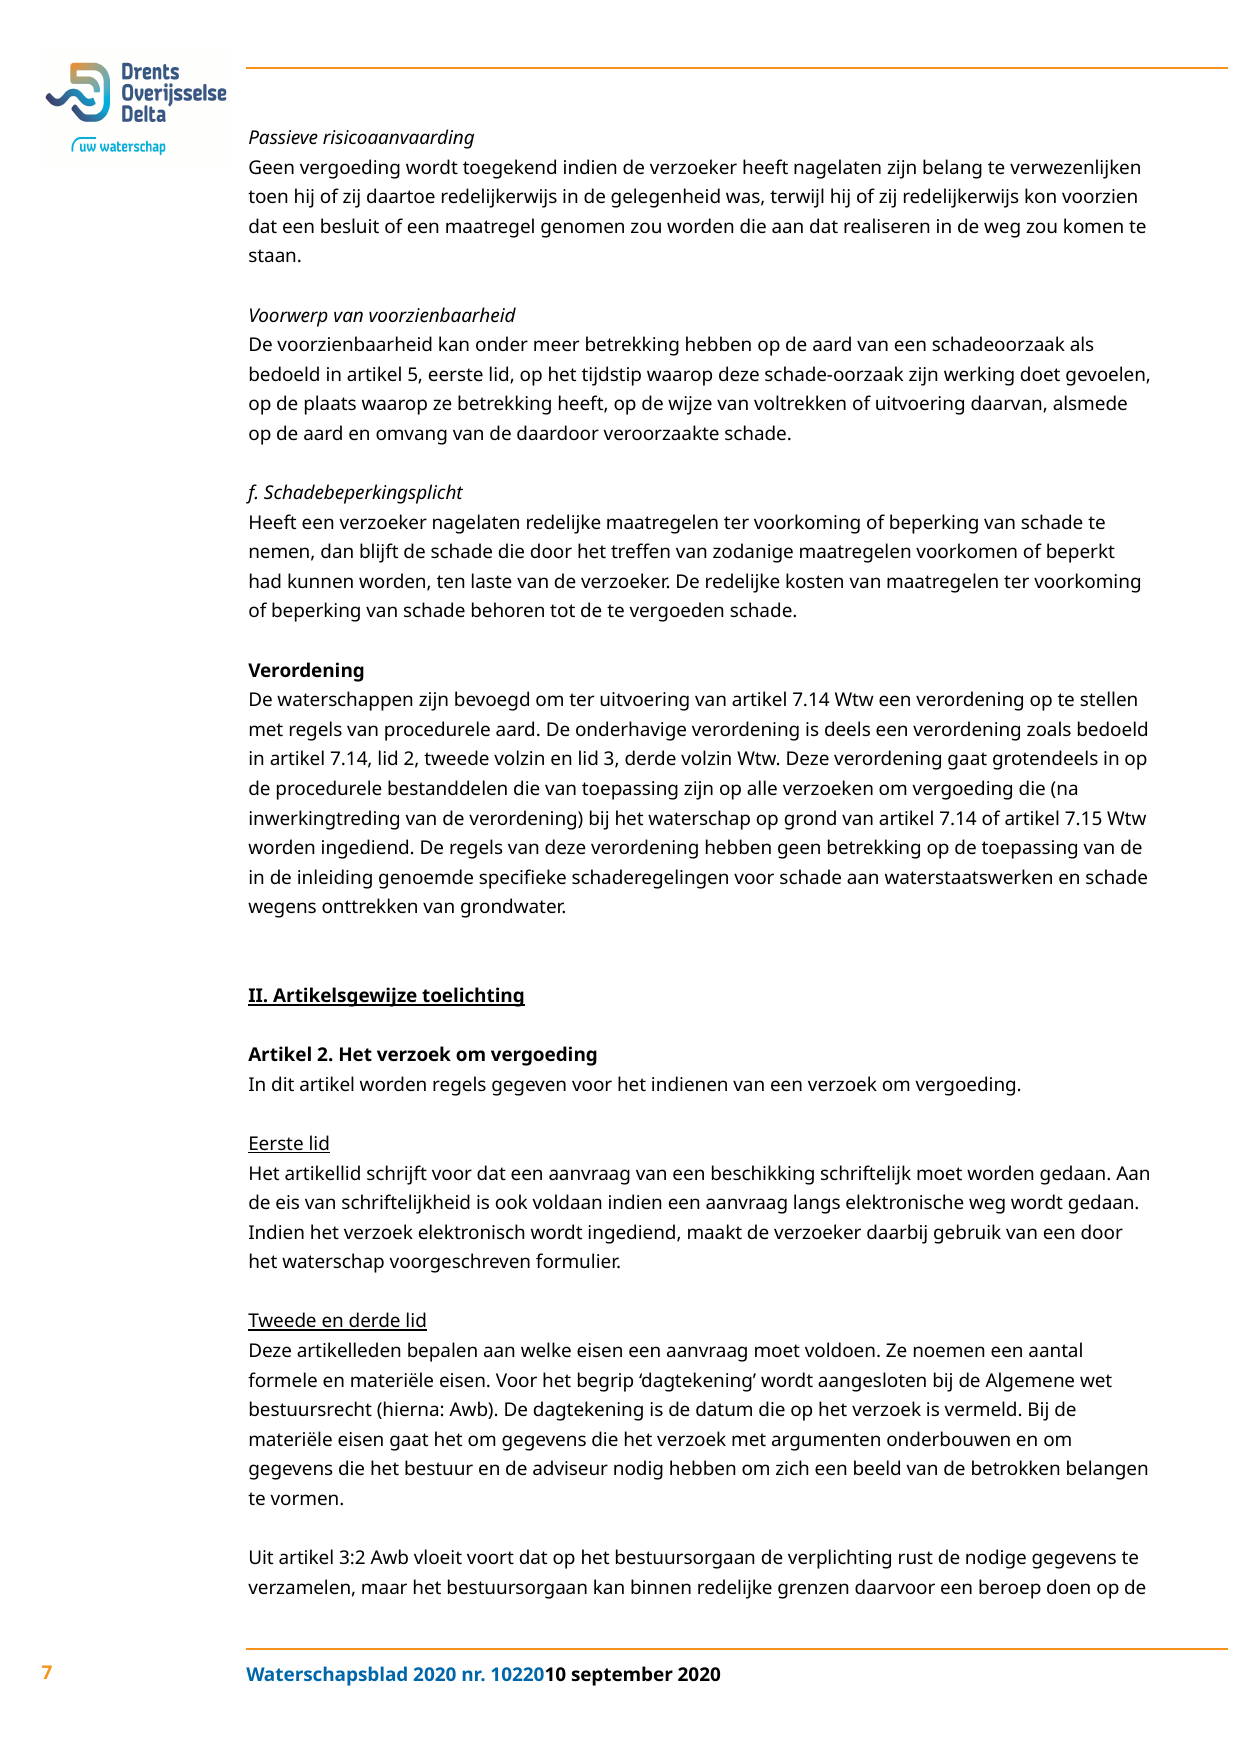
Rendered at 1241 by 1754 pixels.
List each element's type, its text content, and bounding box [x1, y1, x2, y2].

text f. Schadebeperkingsplicht [248, 479, 1152, 505]
text Heeft een verzoeker nagelaten redelijke maatregelen ter voorkoming of beperking van schade te nemen, dan blijft de schade die door het treffen van zodanige maatregelen voorkomen of beperkt had kunnen worden, ten laste van de verzoeker. De redelijke kosten van maatregelen ter voorkoming of beperking van schade behoren tot de te vergoeden schade. [248, 509, 1152, 623]
text Passieve risicoaanvaarding [248, 124, 1152, 150]
text Geen vergoeding wordt toegekend indien de verzoeker heeft nagelaten zijn belang te verwezenlijken toen hij of zij daartoe redelijkerwijs in de gelegenheid was, terwijl hij of zij redelijkerwijs kon voorzien dat een besluit of een maatregel genomen zou worden die aan dat realiseren in de weg zou komen te staan. [248, 154, 1152, 268]
text Deze artikelleden bepalen aan welke eisen een aanvraag moet voldoen. Ze noemen een aantal formele en materiële eisen. Voor het begrip ‘dagtekening’ wordt aangesloten bij de Algemene wet bestuursrecht (hierna: Awb). De dagtekening is de datum die op het verzoek is vermeld. Bij de materiële eisen gaat het om gegevens die het verzoek met argumenten onderbouwen en om gegevens die het bestuur en de adviseur nodig hebben om zich een beeld van de betrokken belangen te vormen. [248, 1337, 1152, 1511]
text Tweede en derde lid [248, 1308, 1152, 1333]
text In dit artikel worden regels gegeven voor het indienen van een verzoek om vergoeding. [248, 1071, 1152, 1097]
text II. Artikelsgewijze toelichting [248, 982, 1152, 1008]
text Artikel 2. Het verzoek om vergoeding [248, 1041, 1152, 1067]
text Voorwerp van voorzienbaarheid [248, 302, 1152, 328]
picture [41, 47, 231, 172]
text De waterschappen zijn bevoegd om ter uitvoering van artikel 7.14 Wtw een verordening op te stellen met regels van procedurele aard. De onderhavige verordening is deels een verordening zoals bedoeld in artikel 7.14, lid 2, tweede volzin en lid 3, derde volzin Wtw. Deze verordening gaat grotendeels in op de procedurele bestanddelen die van toepassing zijn op alle verzoeken om vergoeding die (na inwerkingtreding van de verordening) bij het waterschap op grond van artikel 7.14 of artikel 7.15 Wtw worden ingediend. De regels van deze verordening hebben geen betrekking op de toepassing van de in de inleiding genoemde specifieke schaderegelingen voor schade aan waterstaatswerken en schade wegens onttrekken van grondwater. [248, 686, 1152, 919]
text Het artikellid schrijft voor dat een aanvraag van een beschikking schriftelijk moet worden gedaan. Aan de eis van schriftelijkheid is ook voldaan indien een aanvraag langs elektronische weg wordt gedaan. Indien het verzoek elektronisch wordt ingediend, maakt de verzoeker daarbij gebruik van een door het waterschap voorgeschreven formulier. [248, 1160, 1152, 1274]
text De voorzienbaarheid kan onder meer betrekking hebben op de aard van een schadeoorzaak als bedoeld in artikel 5, eerste lid, op het tijdstip waarop deze schade-oorzaak zijn werking doet gevoelen, op de plaats waarop ze betrekking heeft, op de wijze van voltrekken of uitvoering daarvan, alsmede op de aard en omvang van de daardoor veroorzaakte schade. [248, 331, 1152, 446]
text Eerste lid [248, 1130, 1152, 1156]
text Verordening [248, 657, 1152, 683]
text Uit artikel 3:2 Awb vloeit voort dat op het bestuursorgaan de verplichting rust de nodige gegevens te verzamelen, maar het bestuursorgaan kan binnen redelijke grenzen daarvoor een beroep doen op de [248, 1544, 1152, 1600]
